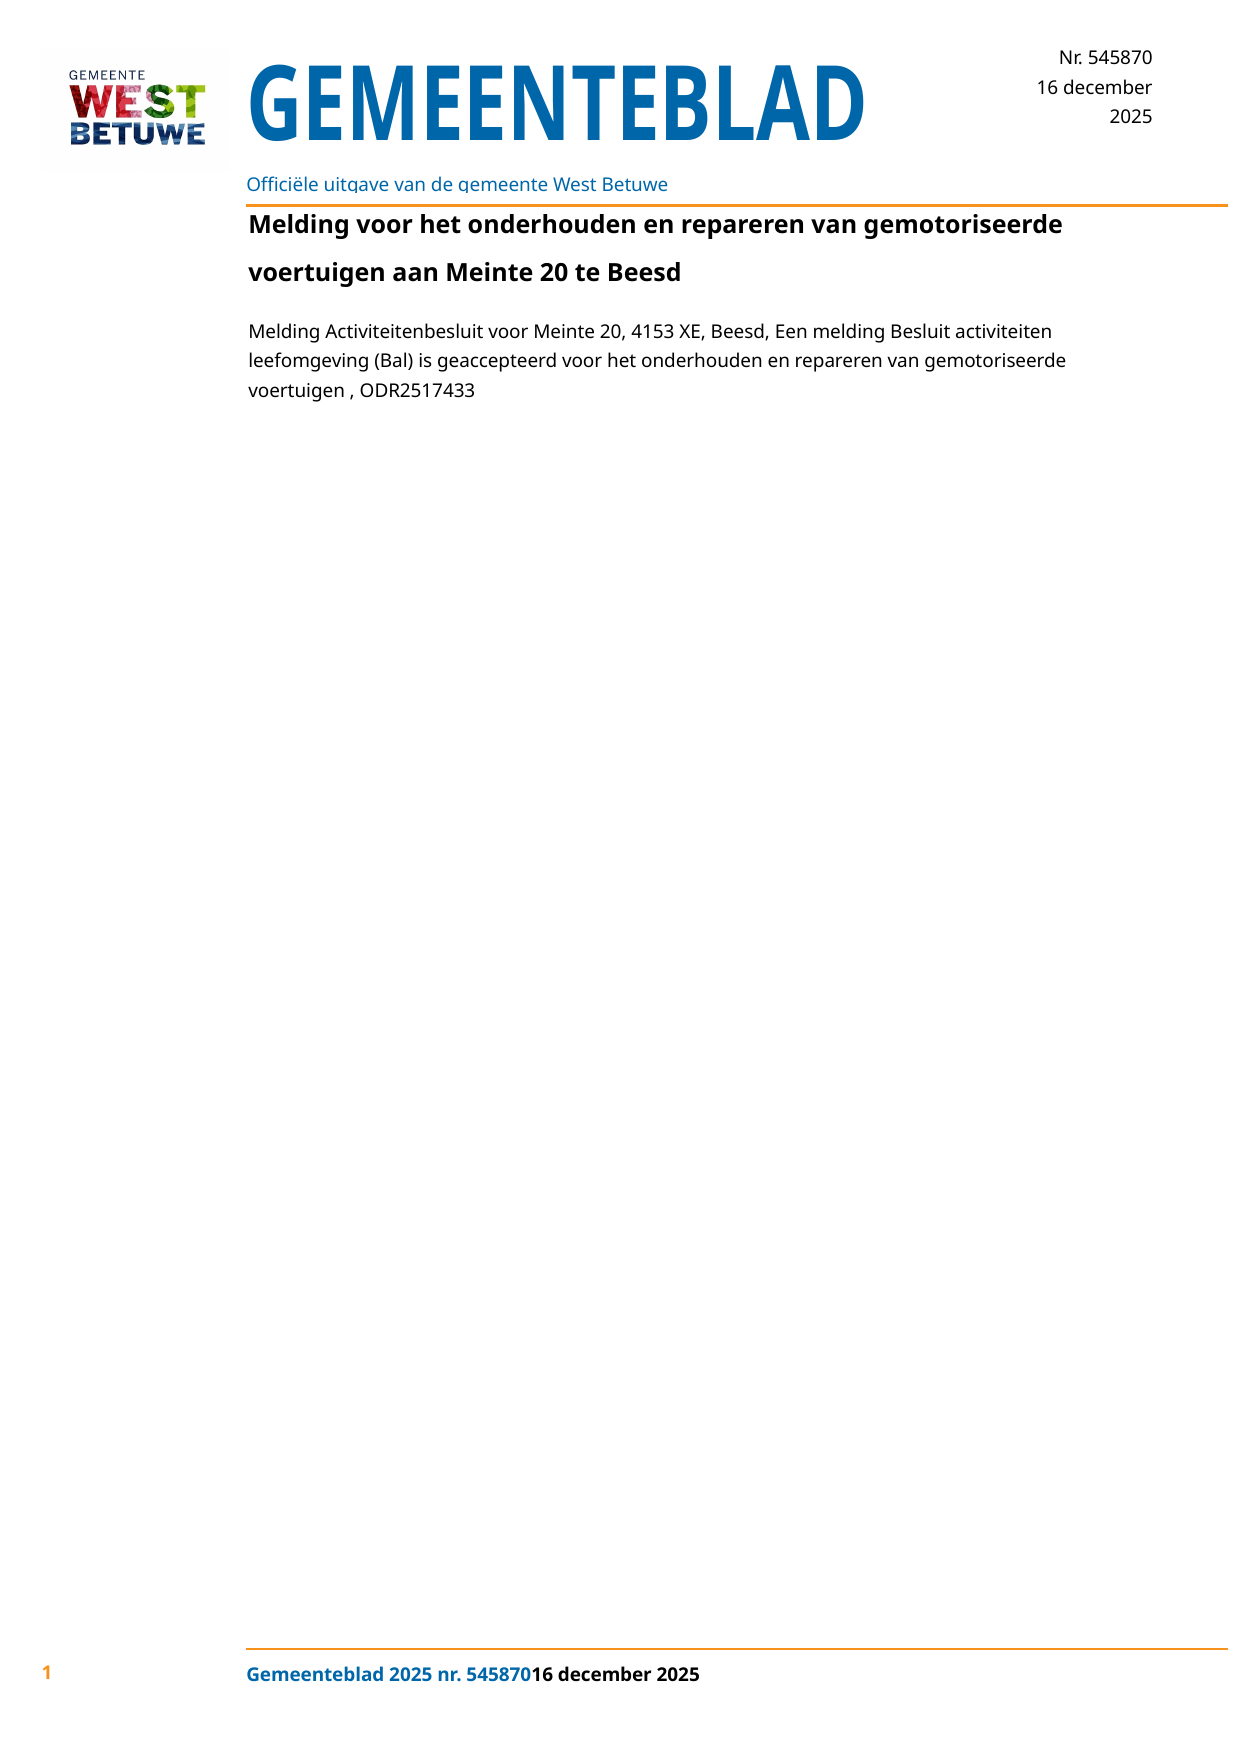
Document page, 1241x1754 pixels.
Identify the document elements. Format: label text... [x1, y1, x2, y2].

text Melding Activiteitenbesluit voor Meinte 20, 4153 XE, Beesd, Een melding Besluit activiteiten leefomgeving (Bal) is geaccepteerd voor het onderhouden en repareren van gemotoriseerde voertuigen , ODR2517433 [248, 318, 1152, 403]
text Melding voor het onderhouden en repareren van gemotoriseerde voertuigen aan Meinte 20 te Beesd [248, 207, 1152, 288]
picture [41, 47, 231, 172]
